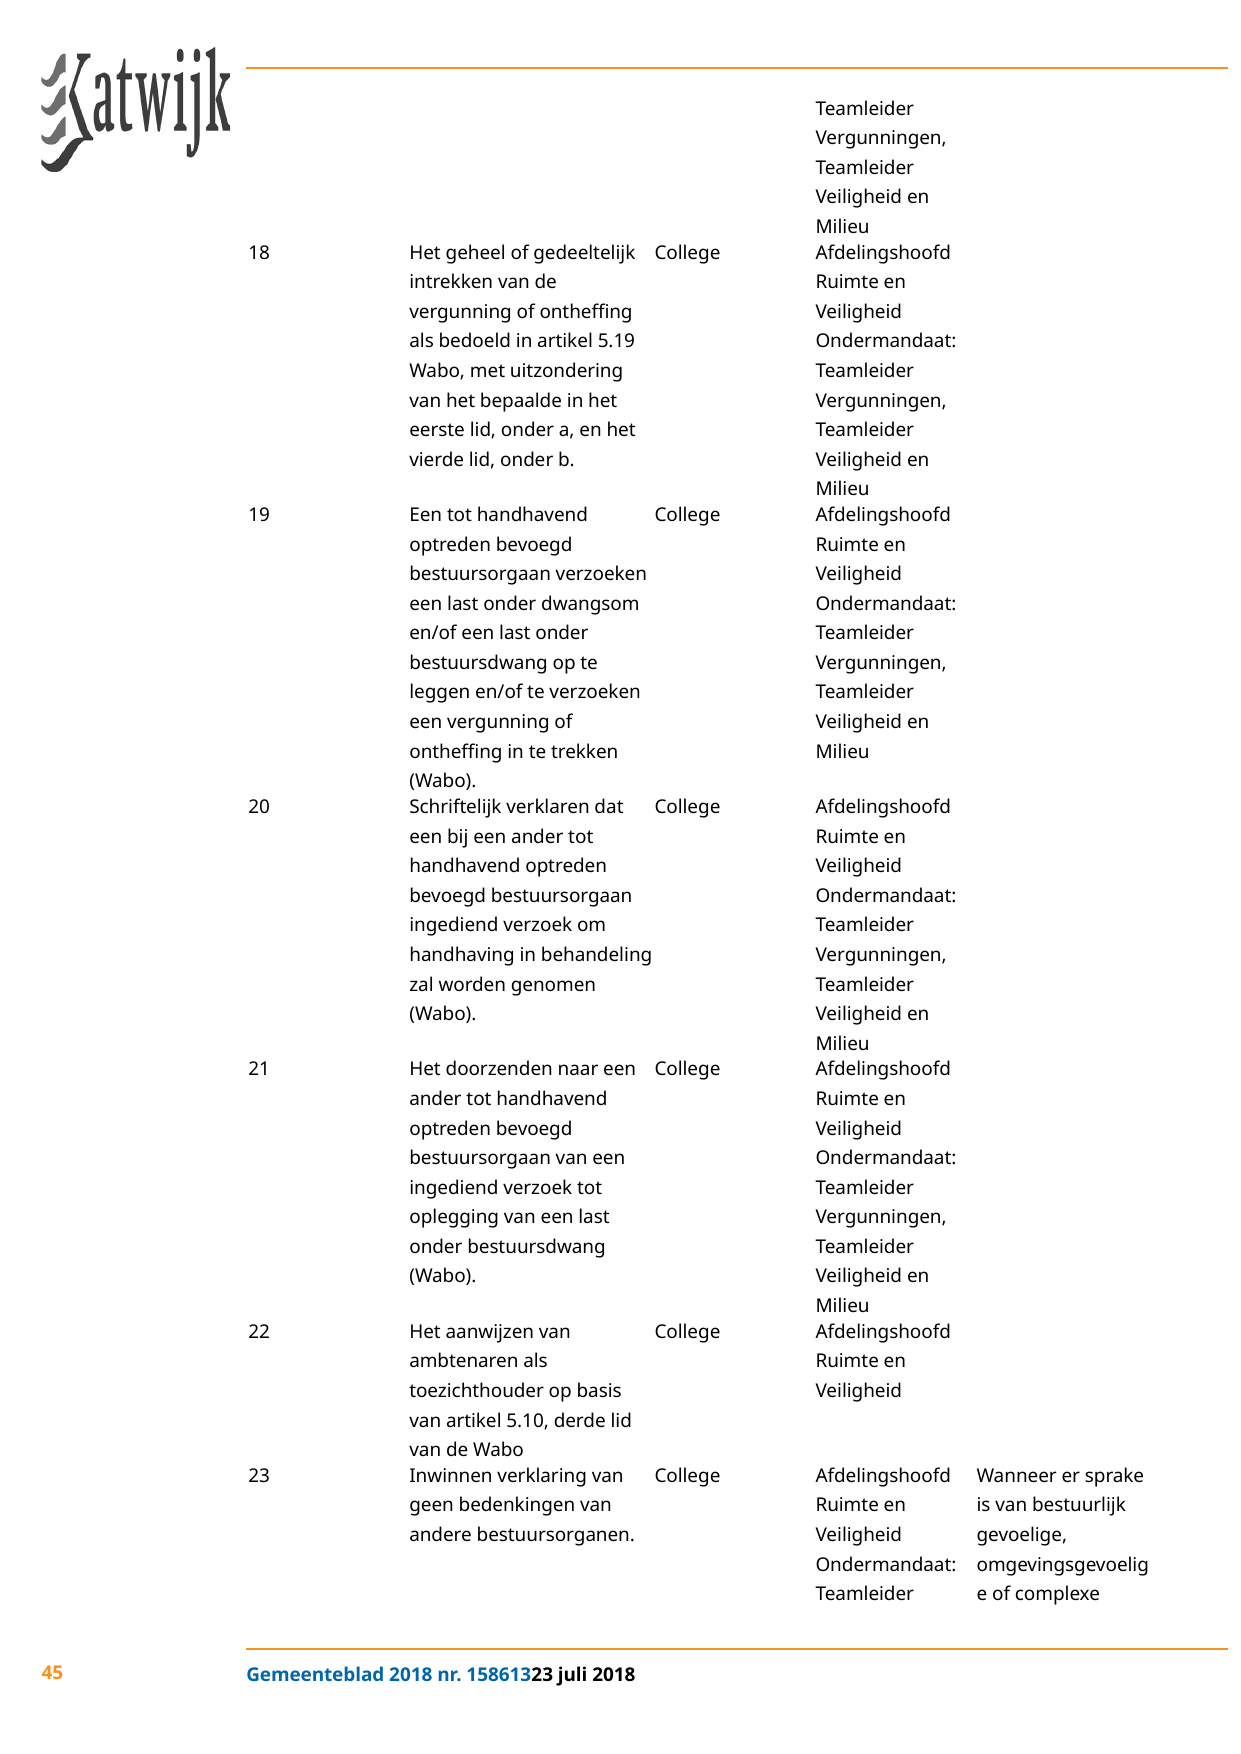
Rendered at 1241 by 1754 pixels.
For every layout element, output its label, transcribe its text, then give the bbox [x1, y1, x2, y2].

table_cell Afdelingshoofd Ruimte en Veiligheid Ondermandaat: Teamleider Vergunningen, Teamleider Veiligheid en Milieu [815, 793, 976, 1056]
table_cell Het geheel of gedeeltelijk intrekken van de vergunning of ontheffing als bedoeld in artikel 5.19 Wabo, met uitzondering van het bepaalde in het eerste lid, onder a, en het vierde lid, onder b. [409, 239, 654, 501]
table_cell Afdelingshoofd Ruimte en Veiligheid Ondermandaat: Teamleider Vergunningen, Teamleider Veiligheid en Milieu [815, 1056, 976, 1318]
table_cell [248, 95, 409, 239]
table_cell Wanneer er sprake is van bestuurlijk gevoelige, omgevingsgevoelige of complexe [976, 1462, 1152, 1606]
table_cell [976, 95, 1152, 239]
table_cell Afdelingshoofd Ruimte en Veiligheid Ondermandaat: Teamleider Vergunningen, Teamleider Veiligheid en Milieu [815, 501, 976, 793]
table_cell 21 [248, 1056, 409, 1318]
table_cell 23 [248, 1462, 409, 1606]
table_cell Het doorzenden naar een ander tot handhavend optreden bevoegd bestuursorgaan van een ingediend verzoek tot oplegging van een last onder bestuursdwang (Wabo). [409, 1056, 654, 1318]
table_cell [976, 1056, 1152, 1318]
table_cell Afdelingshoofd Ruimte en Veiligheid Ondermandaat: Teamleider Vergunningen, Teamleider Veiligheid en Milieu [815, 239, 976, 501]
table_cell 19 [248, 501, 409, 793]
table_cell [654, 95, 815, 239]
table_cell 22 [248, 1318, 409, 1462]
table_cell Schriftelijk verklaren dat een bij een ander tot handhavend optreden bevoegd bestuursorgaan ingediend verzoek om handhaving in behandeling zal worden genomen (Wabo). [409, 793, 654, 1056]
table_cell College [654, 501, 815, 793]
table_cell Teamleider Vergunningen, Teamleider Veiligheid en Milieu [815, 95, 976, 239]
table_cell Het aanwijzen van ambtenaren als toezichthouder op basis van artikel 5.10, derde lid van de Wabo [409, 1318, 654, 1462]
picture [41, 47, 231, 172]
table_cell [976, 1318, 1152, 1462]
table_cell Afdelingshoofd Ruimte en Veiligheid Ondermandaat: Teamleider [815, 1462, 976, 1606]
table_cell [976, 501, 1152, 793]
table_cell Een tot handhavend optreden bevoegd bestuursorgaan verzoeken een last onder dwangsom en/of een last onder bestuursdwang op te leggen en/of te verzoeken een vergunning of ontheffing in te trekken (Wabo). [409, 501, 654, 793]
table_cell Inwinnen verklaring van geen bedenkingen van andere bestuursorganen. [409, 1462, 654, 1606]
table_cell 20 [248, 793, 409, 1056]
table_cell 18 [248, 239, 409, 501]
table_cell Afdelingshoofd Ruimte en Veiligheid [815, 1318, 976, 1462]
table_cell College [654, 1462, 815, 1606]
table_cell [976, 239, 1152, 501]
table_cell College [654, 1318, 815, 1462]
table_cell College [654, 1056, 815, 1318]
table_cell [976, 793, 1152, 1056]
table_cell College [654, 239, 815, 501]
table_cell College [654, 793, 815, 1056]
table_cell [409, 95, 654, 239]
